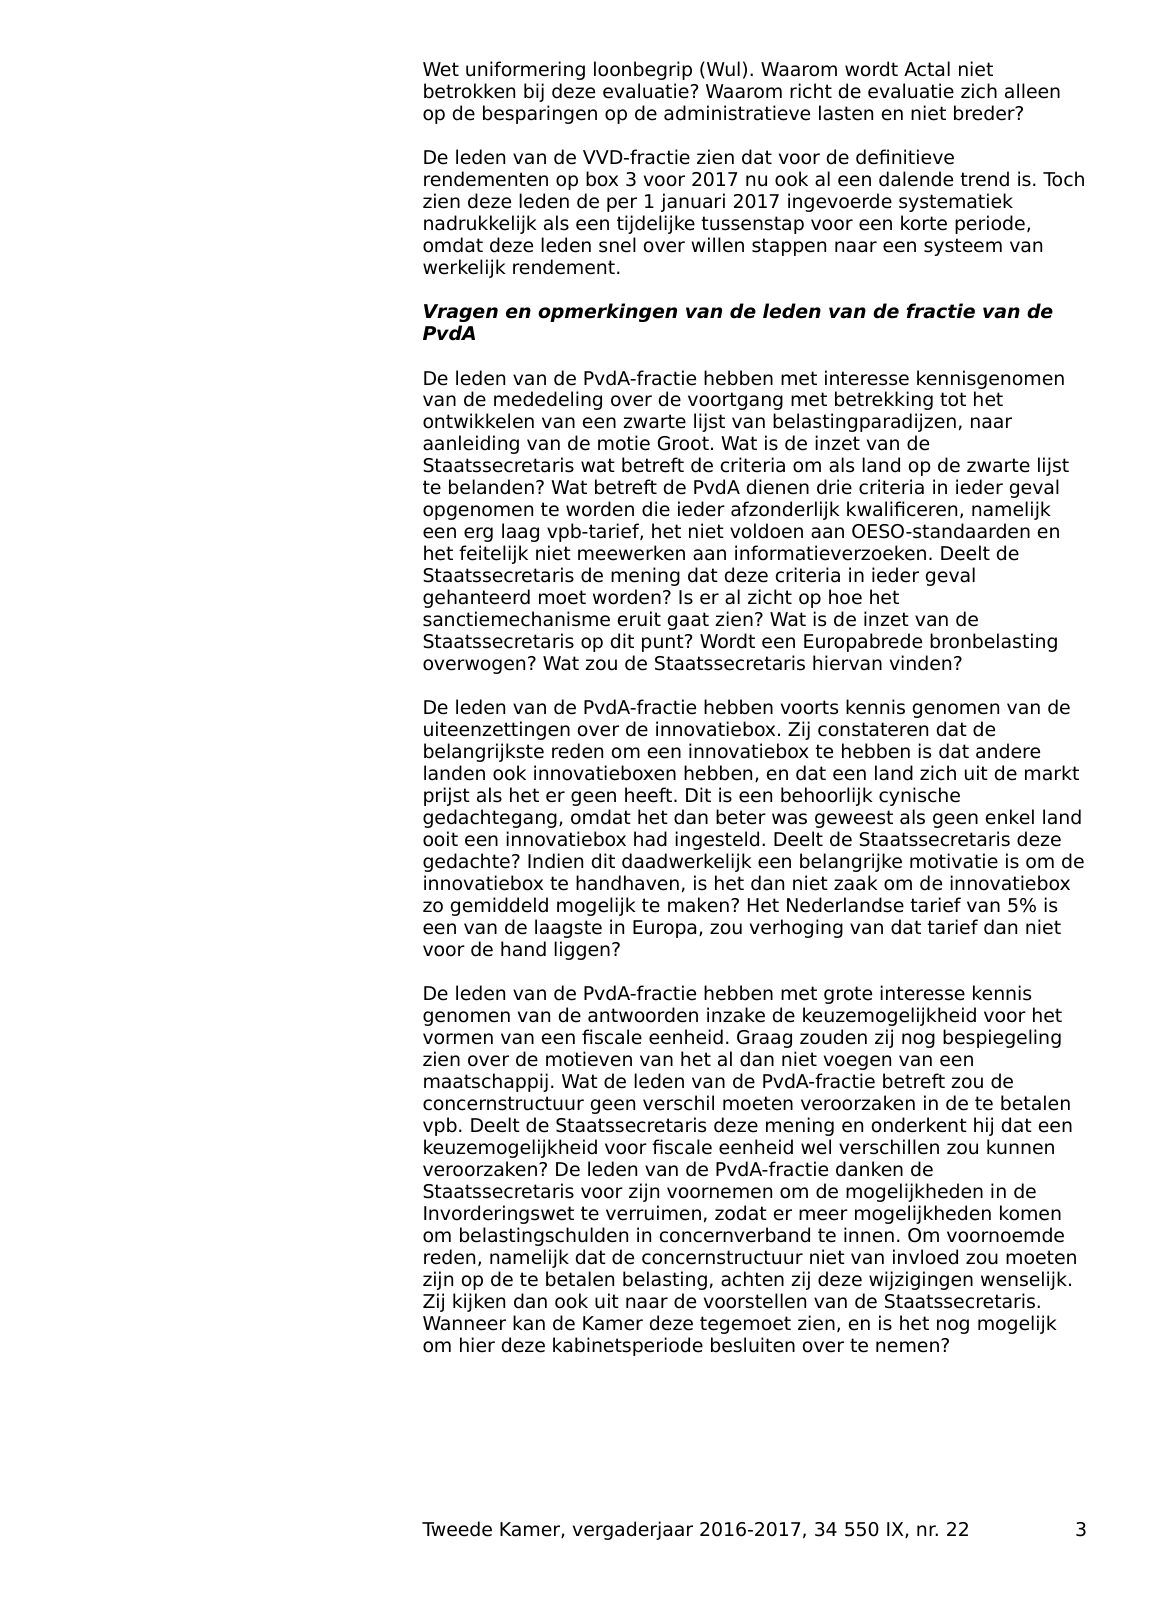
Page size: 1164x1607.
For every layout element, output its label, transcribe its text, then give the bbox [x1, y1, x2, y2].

text De leden van de PvdA-fractie hebben voorts kennis genomen van de uiteenzettingen over de innovatiebox. Zij constateren dat de belangrijkste reden om een innovatiebox te hebben is dat andere landen ook innovatieboxen hebben, en dat een land zich uit de markt prijst als het er geen heeft. Dit is een behoorlijk cynische gedachtegang, omdat het dan beter was geweest als geen enkel land ooit een innovatiebox had ingesteld. Deelt de Staatssecretaris deze gedachte? Indien dit daadwerkelijk een belangrijke motivatie is om de innovatiebox te handhaven, is het dan niet zaak om de innovatiebox zo gemiddeld mogelijk te maken? Het Nederlandse tarief van 5% is een van de laagste in Europa, zou verhoging van dat tarief dan niet voor de hand liggen? [422, 697, 1087, 961]
text Wet uniformering loonbegrip (Wul). Waarom wordt Actal niet betrokken bij deze evaluatie? Waarom richt de evaluatie zich alleen op de besparingen op de administratieve lasten en niet breder? [422, 59, 1087, 125]
text De leden van de PvdA-fractie hebben met interesse kennisgenomen van de mededeling over de voortgang met betrekking tot het ontwikkelen van een zwarte lijst van belastingparadijzen, naar aanleiding van de motie Groot. Wat is de inzet van de Staatssecretaris wat betreft de criteria om als land op de zwarte lijst te belanden? Wat betreft de PvdA dienen drie criteria in ieder geval opgenomen te worden die ieder afzonderlijk kwalificeren, namelijk een erg laag vpb-tarief, het niet voldoen aan OESO-standaarden en het feitelijk niet meewerken aan informatieverzoeken. Deelt de Staatssecretaris de mening dat deze criteria in ieder geval gehanteerd moet worden? Is er al zicht op hoe het sanctiemechanisme eruit gaat zien? Wat is de inzet van de Staatssecretaris op dit punt? Wordt een Europabrede bronbelasting overwogen? Wat zou de Staatssecretaris hiervan vinden? [422, 367, 1087, 675]
text De leden van de VVD-fractie zien dat voor de definitieve rendementen op box 3 voor 2017 nu ook al een dalende trend is. Toch zien deze leden de per 1 januari 2017 ingevoerde systematiek nadrukkelijk als een tijdelijke tussenstap voor een korte periode, omdat deze leden snel over willen stappen naar een systeem van werkelijk rendement. [422, 147, 1087, 279]
subtitle Vragen en opmerkingen van de leden van de fractie van de PvdA [422, 301, 1087, 345]
text De leden van de PvdA-fractie hebben met grote interesse kennis genomen van de antwoorden inzake de keuzemogelijkheid voor het vormen van een fiscale eenheid. Graag zouden zij nog bespiegeling zien over de motieven van het al dan niet voegen van een maatschappij. Wat de leden van de PvdA-fractie betreft zou de concernstructuur geen verschil moeten veroorzaken in de te betalen vpb. Deelt de Staatssecretaris deze mening en onderkent hij dat een keuzemogelijkheid voor fiscale eenheid wel verschillen zou kunnen veroorzaken? De leden van de PvdA-fractie danken de Staatssecretaris voor zijn voornemen om de mogelijkheden in de Invorderingswet te verruimen, zodat er meer mogelijkheden komen om belastingschulden in concernverband te innen. Om voornoemde reden, namelijk dat de concernstructuur niet van invloed zou moeten zijn op de te betalen belasting, achten zij deze wijzigingen wenselijk. Zij kijken dan ook uit naar de voorstellen van de Staatssecretaris. Wanneer kan de Kamer deze tegemoet zien, en is het nog mogelijk om hier deze kabinetsperiode besluiten over te nemen? [422, 983, 1087, 1357]
